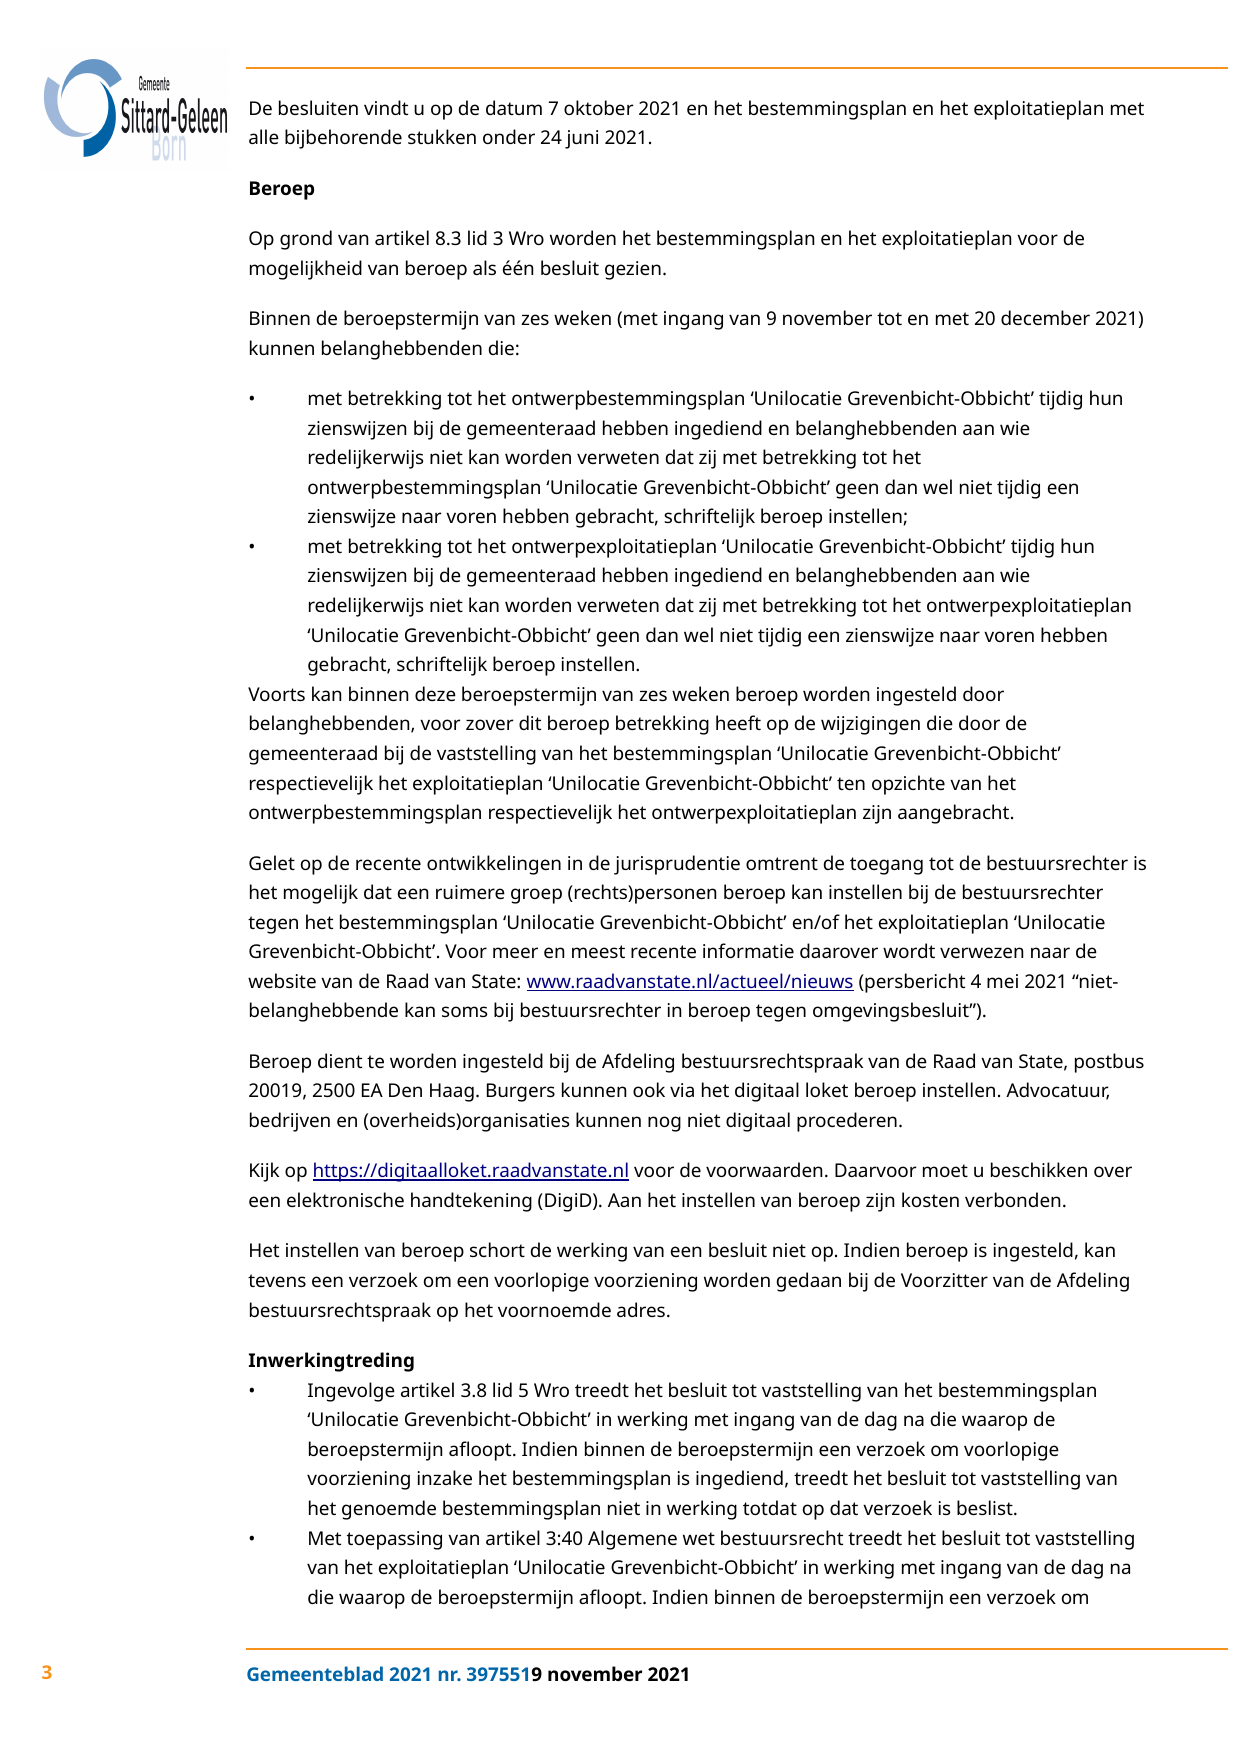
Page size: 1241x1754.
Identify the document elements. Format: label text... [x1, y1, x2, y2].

list Ingevolge artikel 3.8 lid 5 Wro treedt het besluit tot vaststelling van het bestemmingsplan ‘Unilocatie Grevenbicht-Obbicht’ in werking met ingang van de dag na die waarop de beroepstermijn afloopt. Indien binnen de beroepstermijn een verzoek om voorlopige voorziening inzake het bestemmingsplan is ingediend, treedt het besluit tot vaststelling van het genoemde bestemmingsplan niet in werking totdat op dat verzoek is beslist. [248, 1377, 1152, 1521]
text Binnen de beroepstermijn van zes weken (met ingang van 9 november tot en met 20 december 2021) kunnen belanghebbenden die: [248, 305, 1152, 361]
picture [41, 47, 231, 172]
list Met toepassing van artikel 3:40 Algemene wet bestuursrecht treedt het besluit tot vaststelling van het exploitatieplan ‘Unilocatie Grevenbicht-Obbicht’ in werking met ingang van de dag na die waarop de beroepstermijn afloopt. Indien binnen de beroepstermijn een verzoek om [248, 1525, 1152, 1610]
text Voorts kan binnen deze beroepstermijn van zes weken beroep worden ingesteld door belanghebbenden, voor zover dit beroep betrekking heeft op de wijzigingen die door de gemeenteraad bij de vaststelling van het bestemmingsplan ‘Unilocatie Grevenbicht-Obbicht’ respectievelijk het exploitatieplan ‘Unilocatie Grevenbicht-Obbicht’ ten opzichte van het ontwerpbestemmingsplan respectievelijk het ontwerpexploitatieplan zijn aangebracht. [248, 681, 1152, 825]
text De besluiten vindt u op de datum 7 oktober 2021 en het bestemmingsplan en het exploitatieplan met alle bijbehorende stukken onder 24 juni 2021. [248, 95, 1152, 150]
text Het instellen van beroep schort de werking van een besluit niet op. Indien beroep is ingesteld, kan tevens een verzoek om een voorlopige voorziening worden gedaan bij de Voorzitter van de Afdeling bestuursrechtspraak op het voornoemde adres. [248, 1238, 1152, 1323]
text Op grond van artikel 8.3 lid 3 Wro worden het bestemmingsplan en het exploitatieplan voor de mogelijkheid van beroep als één besluit gezien. [248, 225, 1152, 281]
text Beroep dient te worden ingesteld bij de Afdeling bestuursrechtspraak van de Raad van State, postbus 20019, 2500 EA Den Haag. Burgers kunnen ook via het digitaal loket beroep instellen. Advocatuur, bedrijven en (overheids)organisaties kunnen nog niet digitaal procederen. [248, 1048, 1152, 1133]
list met betrekking tot het ontwerpexploitatieplan ‘Unilocatie Grevenbicht-Obbicht’ tijdig hun zienswijzen bij de gemeenteraad hebben ingediend en belanghebbenden aan wie redelijkerwijs niet kan worden verweten dat zij met betrekking tot het ontwerpexploitatieplan ‘Unilocatie Grevenbicht-Obbicht’ geen dan wel niet tijdig een zienswijze naar voren hebben gebracht, schriftelijk beroep instellen. [248, 533, 1152, 677]
text Beroep [248, 175, 1152, 201]
text Gelet op de recente ontwikkelingen in de jurisprudentie omtrent de toegang tot de bestuursrechter is het mogelijk dat een ruimere groep (rechts)personen beroep kan instellen bij de bestuursrechter tegen het bestemmingsplan ‘Unilocatie Grevenbicht-Obbicht’ en/of het exploitatieplan ‘Unilocatie Grevenbicht-Obbicht’. Voor meer en meest recente informatie daarover wordt verwezen naar de website van de Raad van State: www.raadvanstate.nl/actueel/nieuws (persbericht 4 mei 2021 “niet-belanghebbende kan soms bij bestuursrechter in beroep tegen omgevingsbesluit”). [248, 850, 1152, 1023]
list met betrekking tot het ontwerpbestemmingsplan ‘Unilocatie Grevenbicht-Obbicht’ tijdig hun zienswijzen bij de gemeenteraad hebben ingediend en belanghebbenden aan wie redelijkerwijs niet kan worden verweten dat zij met betrekking tot het ontwerpbestemmingsplan ‘Unilocatie Grevenbicht-Obbicht’ geen dan wel niet tijdig een zienswijze naar voren hebben gebracht, schriftelijk beroep instellen; [248, 385, 1152, 529]
text Kijk op https://digitaalloket.raadvanstate.nl voor de voorwaarden. Daarvoor moet u beschikken over een elektronische handtekening (DigiD). Aan het instellen van beroep zijn kosten verbonden. [248, 1158, 1152, 1213]
text Inwerkingtreding [248, 1347, 1152, 1373]
